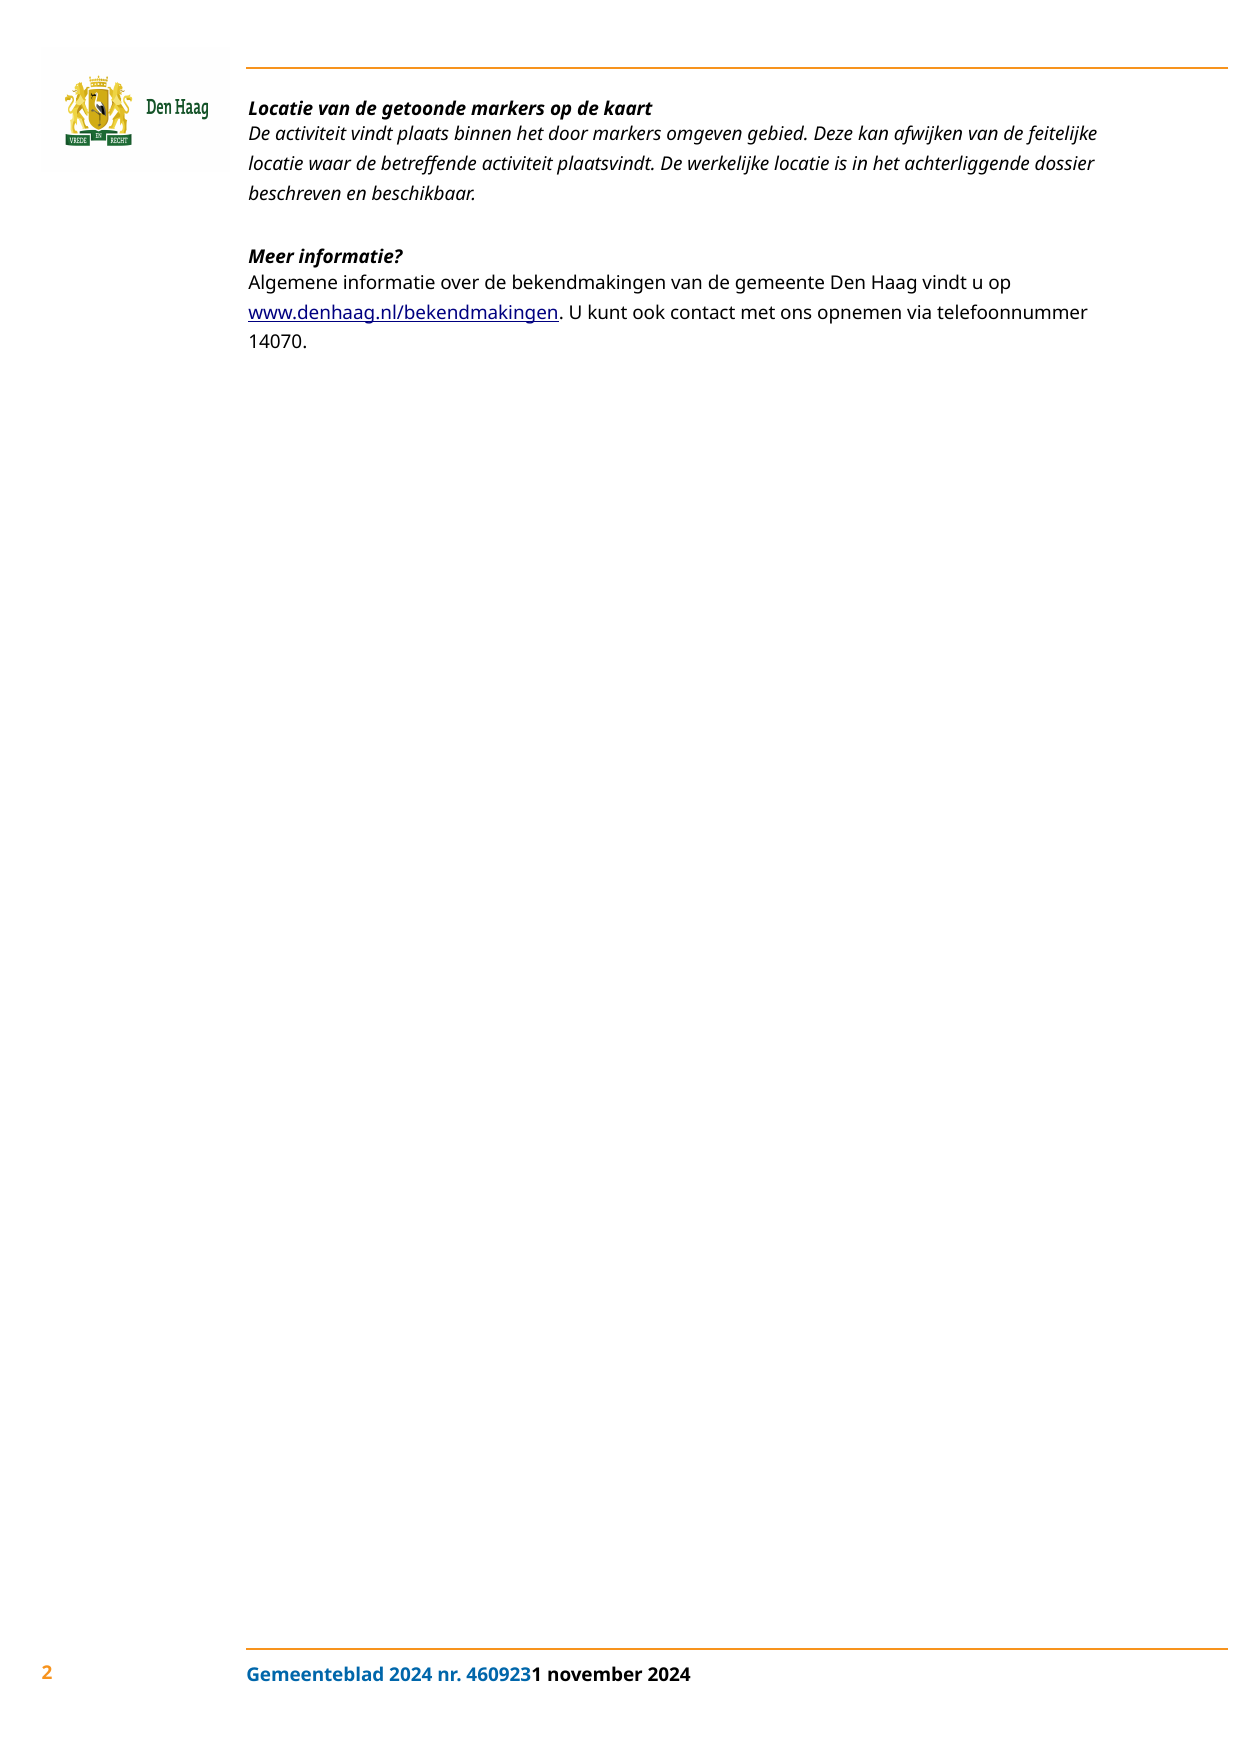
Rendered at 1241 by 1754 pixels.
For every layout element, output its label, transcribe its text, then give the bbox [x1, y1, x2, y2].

picture [41, 47, 231, 172]
text Meer informatie? [248, 244, 1152, 269]
text De activiteit vindt plaats binnen het door markers omgeven gebied. Deze kan afwijken van de feitelijke locatie waar de betreffende activiteit plaatsvindt. De werkelijke locatie is in het achterliggende dossier beschreven en beschikbaar. [248, 121, 1152, 205]
text Algemene informatie over de bekendmakingen van de gemeente Den Haag vindt u op www.denhaag.nl/bekendmakingen. U kunt ook contact met ons opnemen via telefoonnummer 14070. [248, 269, 1152, 354]
text Locatie van de getoonde markers op de kaart [248, 95, 1152, 121]
